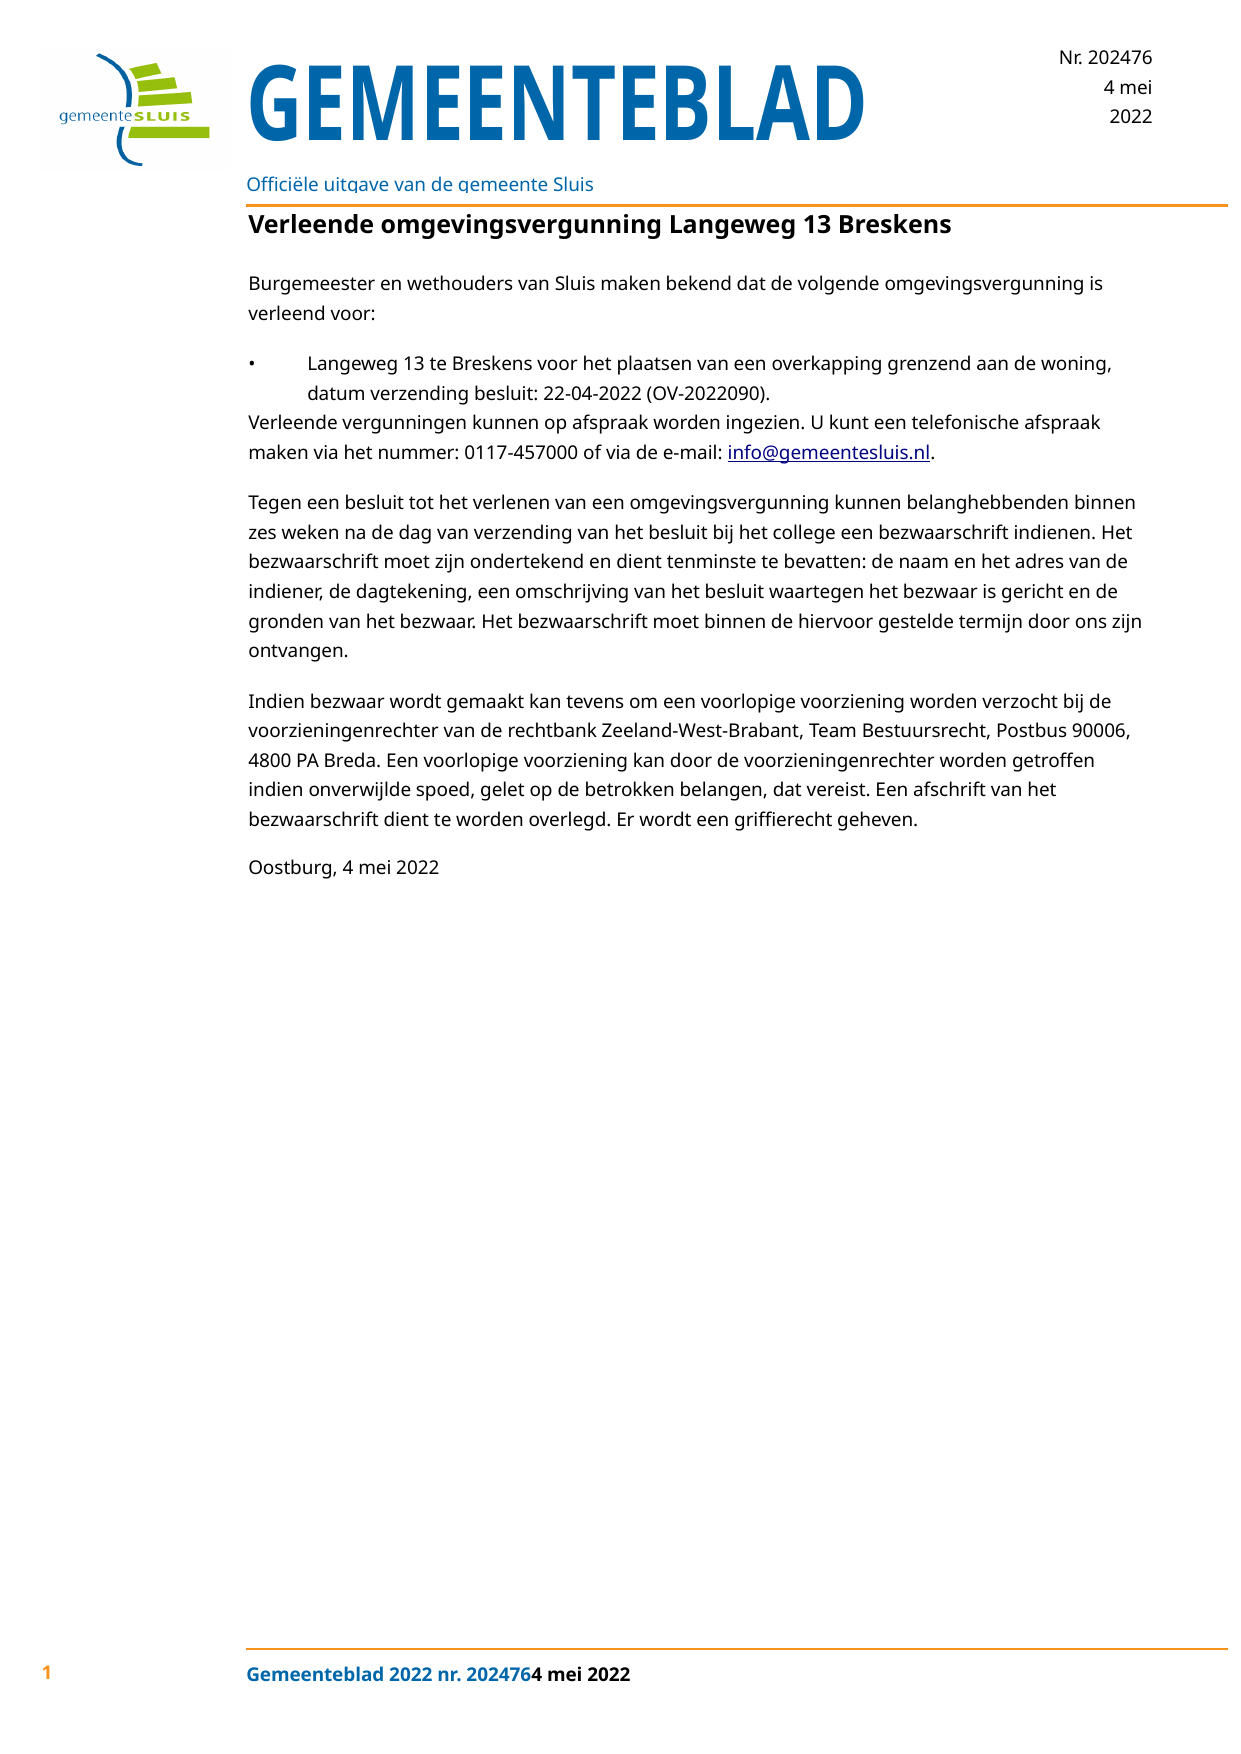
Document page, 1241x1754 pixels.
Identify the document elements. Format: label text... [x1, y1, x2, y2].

text Tegen een besluit tot het verlenen van een omgevingsvergunning kunnen belanghebbenden binnen zes weken na de dag van verzending van het besluit bij het college een bezwaarschrift indienen. Het bezwaarschrift moet zijn ondertekend en dient tenminste te bevatten: de naam en het adres van de indiener, de dagtekening, een omschrijving van het besluit waartegen het bezwaar is gericht en de gronden van het bezwaar. Het bezwaarschrift moet binnen de hiervoor gestelde termijn door ons zijn ontvangen. [248, 489, 1152, 663]
list Langeweg 13 te Breskens voor het plaatsen van een overkapping grenzend aan de woning, datum verzending besluit: 22-04-2022 (OV-2022090). [248, 350, 1152, 406]
text Verleende omgevingsvergunning Langeweg 13 Breskens [248, 207, 1152, 241]
text Verleende vergunningen kunnen op afspraak worden ingezien. U kunt een telefonische afspraak maken via het nummer: 0117-457000 of via de e-mail: info@gemeentesluis.nl. [248, 409, 1152, 465]
picture [41, 47, 231, 172]
text Burgemeester en wethouders van Sluis maken bekend dat de volgende omgevingsvergunning is verleend voor: [248, 270, 1152, 326]
text Oostburg, 4 mei 2022 [248, 854, 1152, 880]
text Indien bezwaar wordt gemaakt kan tevens om een voorlopige voorziening worden verzocht bij de voorzieningenrechter van de rechtbank Zeeland-West-Brabant, Team Bestuursrecht, Postbus 90006, 4800 PA Breda. Een voorlopige voorziening kan door de voorzieningenrechter worden getroffen indien onverwijlde spoed, gelet op de betrokken belangen, dat vereist. Een afschrift van het bezwaarschrift dient te worden overlegd. Er wordt een griffierecht geheven. [248, 688, 1152, 832]
